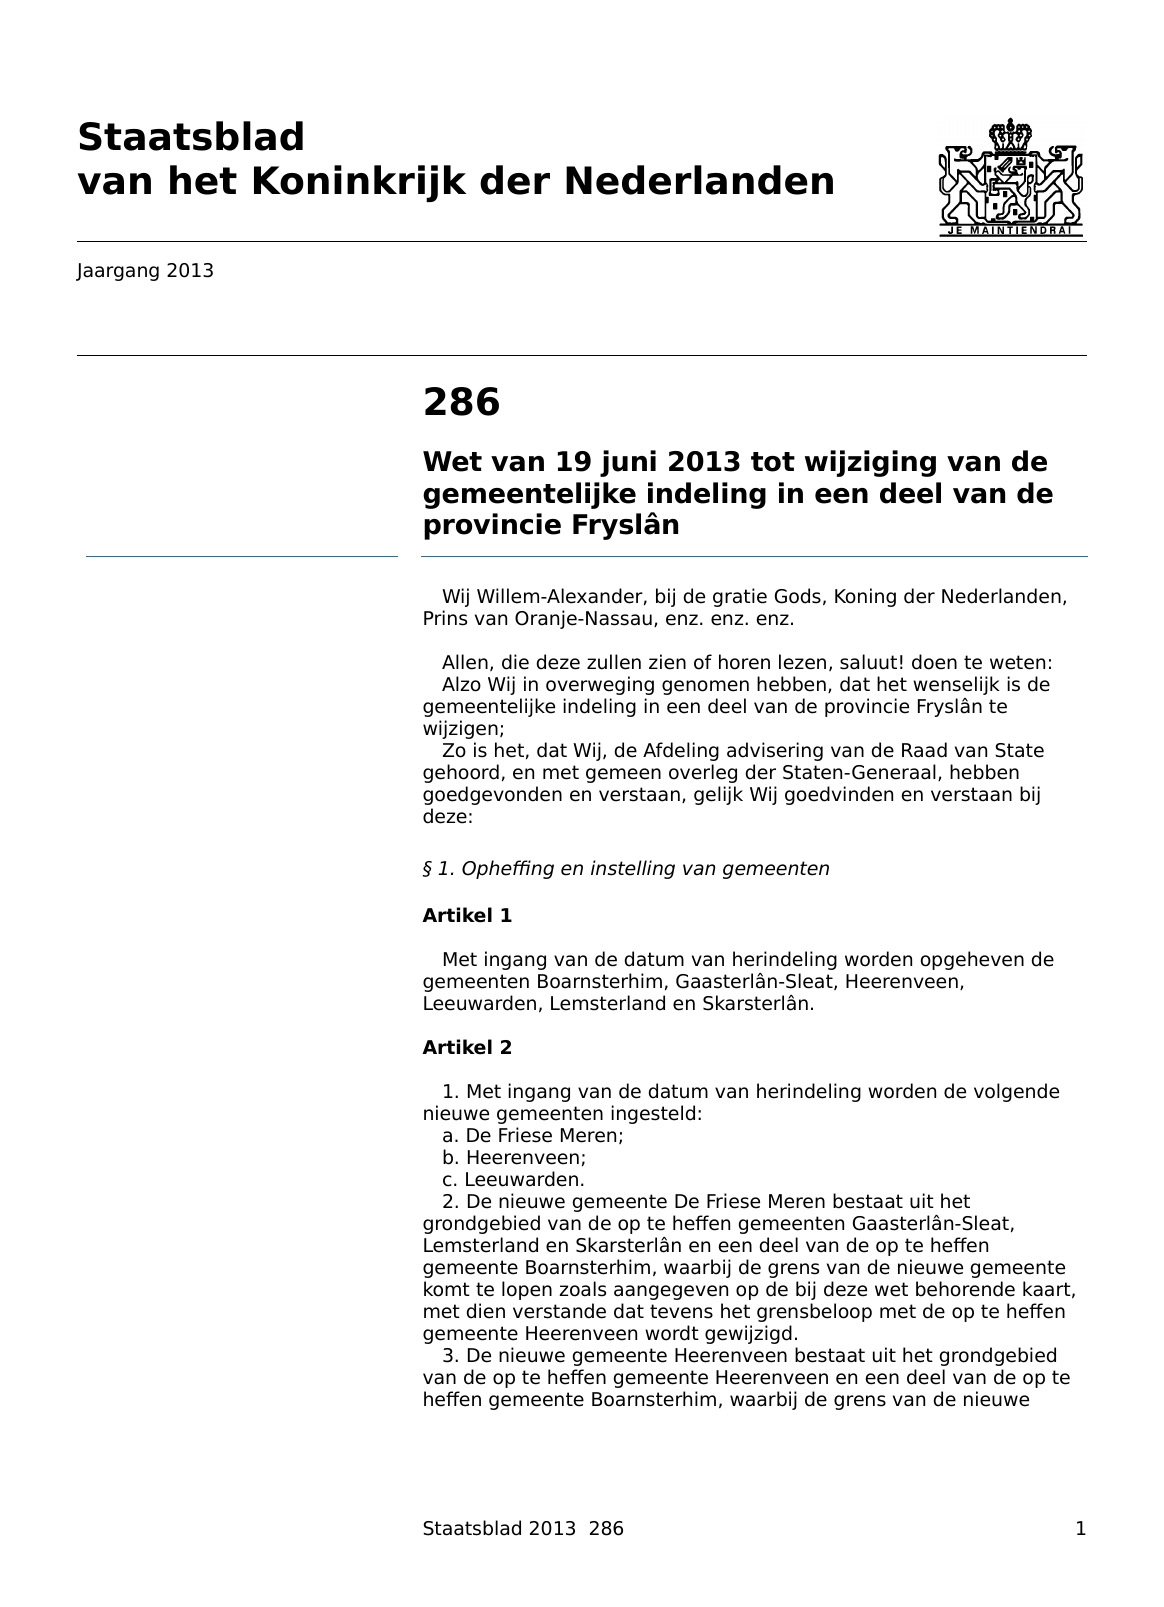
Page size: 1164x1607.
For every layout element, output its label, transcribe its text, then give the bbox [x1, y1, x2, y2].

subtitle Artikel 1 [422, 904, 1087, 927]
subtitle § 1. Opheffing en instelling van gemeenten [422, 858, 1087, 879]
text 3. De nieuwe gemeente Heerenveen bestaat uit het grondgebied van de op te heffen gemeente Heerenveen en een deel van de op te heffen gemeente Boarnsterhim, waarbij de grens van de nieuwe [422, 1345, 1087, 1411]
subtitle Artikel 2 [422, 1037, 1087, 1059]
text 2. De nieuwe gemeente De Friese Meren bestaat uit het grondgebied van de op te heffen gemeenten Gaasterlân-Sleat, Lemsterland en Skarsterlân en een deel van de op te heffen gemeente Boarnsterhim, waarbij de grens van de nieuwe gemeente komt te lopen zoals aangegeven op de bij deze wet behorende kaart, met dien verstande dat tevens het grensbeloop met de op te heffen gemeente Heerenveen wordt gewijzigd. [422, 1191, 1087, 1345]
text Allen, die deze zullen zien of horen lezen, saluut! doen te weten: [422, 652, 1087, 674]
table_header Staatsblad van het Koninkrijk der Nederlanden [77, 100, 886, 241]
text 1. Met ingang van de datum van herindeling worden de volgende nieuwe gemeenten ingesteld: [422, 1081, 1087, 1125]
text Wij Willem-Alexander, bij de gratie Gods, Koning der Nederlanden, Prins van Oranje-Nassau, enz. enz. enz. [422, 586, 1087, 629]
text Met ingang van de datum van herindeling worden opgeheven de gemeenten Boarnsterhim, Gaasterlân-Sleat, Heerenveen, Leeuwarden, Lemsterland en Skarsterlân. [422, 949, 1087, 1015]
table_header [886, 100, 1087, 241]
picture [936, 115, 1087, 240]
subtitle 286 [422, 381, 1087, 424]
text a. De Friese Meren; [422, 1125, 1087, 1147]
text b. Heerenveen; [422, 1147, 1087, 1169]
text Alzo Wij in overweging genomen hebben, dat het wenselijk is de gemeentelijke indeling in een deel van de provincie Fryslân te wijzigen; [422, 674, 1087, 740]
text Zo is het, dat Wij, de Afdeling advisering van de Raad van State gehoord, en met gemeen overleg der Staten-Generaal, hebben goedgevonden en verstaan, gelijk Wij goedvinden en verstaan bij deze: [422, 740, 1087, 828]
table_cell Jaargang 2013 [77, 242, 1087, 355]
text c. Leeuwarden. [422, 1169, 1087, 1191]
text Wet van 19 juni 2013 tot wijziging van de gemeentelijke indeling in een deel van de provincie Fryslân [422, 447, 1087, 541]
